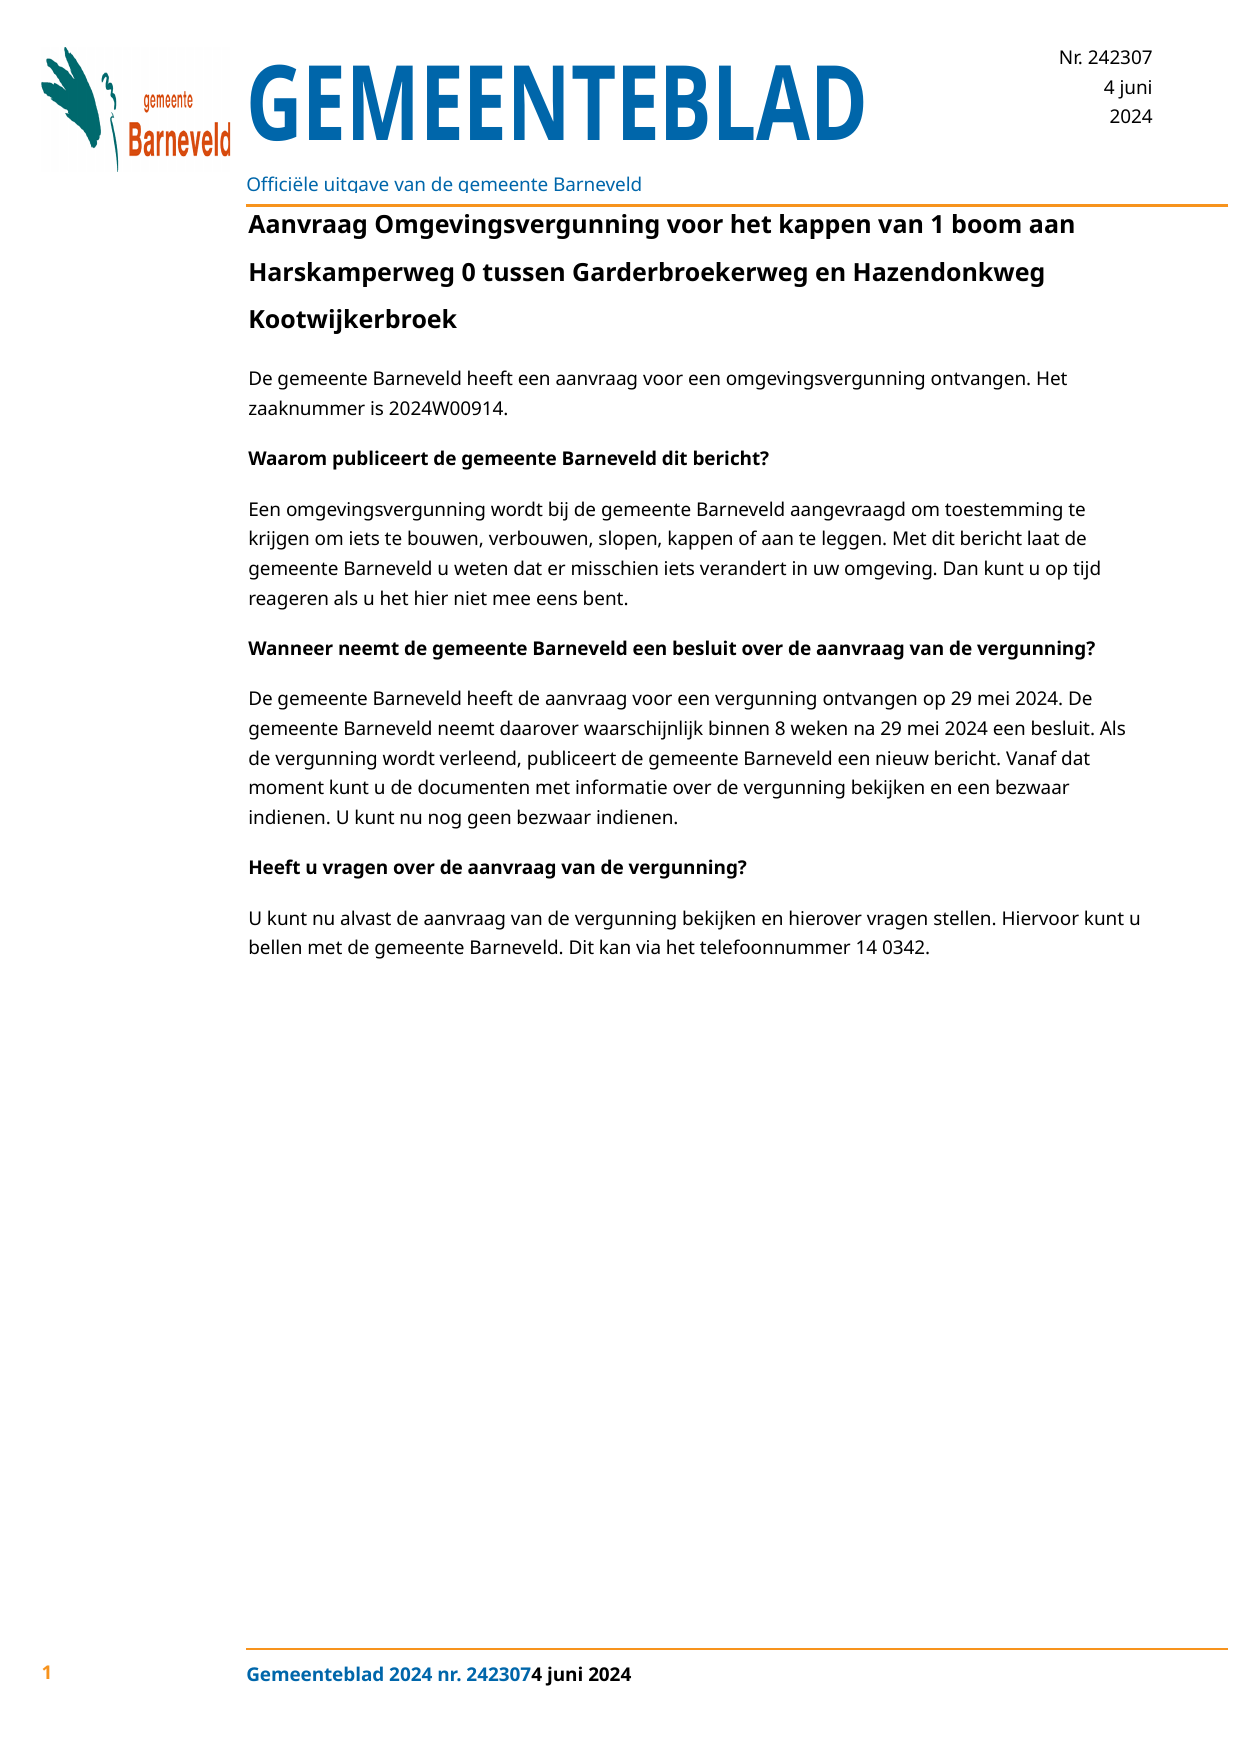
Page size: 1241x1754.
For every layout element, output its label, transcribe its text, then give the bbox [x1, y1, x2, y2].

text Waarom publiceert de gemeente Barneveld dit bericht? [248, 446, 1152, 471]
text De gemeente Barneveld heeft een aanvraag voor een omgevingsvergunning ontvangen. Het zaaknummer is 2024W00914. [248, 366, 1152, 421]
text U kunt nu alvast de aanvraag van de vergunning bekijken en hierover vragen stellen. Hiervoor kunt u bellen met de gemeente Barneveld. Dit kan via het telefoonnummer 14 0342. [248, 905, 1152, 960]
text Heeft u vragen over de aanvraag van de vergunning? [248, 854, 1152, 880]
picture [41, 47, 231, 172]
text Wanneer neemt de gemeente Barneveld een besluit over de aanvraag van de vergunning? [248, 635, 1152, 661]
text De gemeente Barneveld heeft de aanvraag voor een vergunning ontvangen op 29 mei 2024. De gemeente Barneveld neemt daarover waarschijnlijk binnen 8 weken na 29 mei 2024 een besluit. Als de vergunning wordt verleend, publiceert de gemeente Barneveld een nieuw bericht. Vanaf dat moment kunt u de documenten met informatie over de vergunning bekijken en een bezwaar indienen. U kunt nu nog geen bezwaar indienen. [248, 686, 1152, 829]
text Een omgevingsvergunning wordt bij de gemeente Barneveld aangevraagd om toestemming te krijgen om iets te bouwen, verbouwen, slopen, kappen of aan te leggen. Met dit bericht laat de gemeente Barneveld u weten dat er misschien iets verandert in uw omgeving. Dan kunt u op tijd reageren als u het hier niet mee eens bent. [248, 496, 1152, 610]
text Aanvraag Omgevingsvergunning voor het kappen van 1 boom aan Harskamperweg 0 tussen Garderbroekerweg en Hazendonkweg Kootwijkerbroek [248, 207, 1152, 336]
